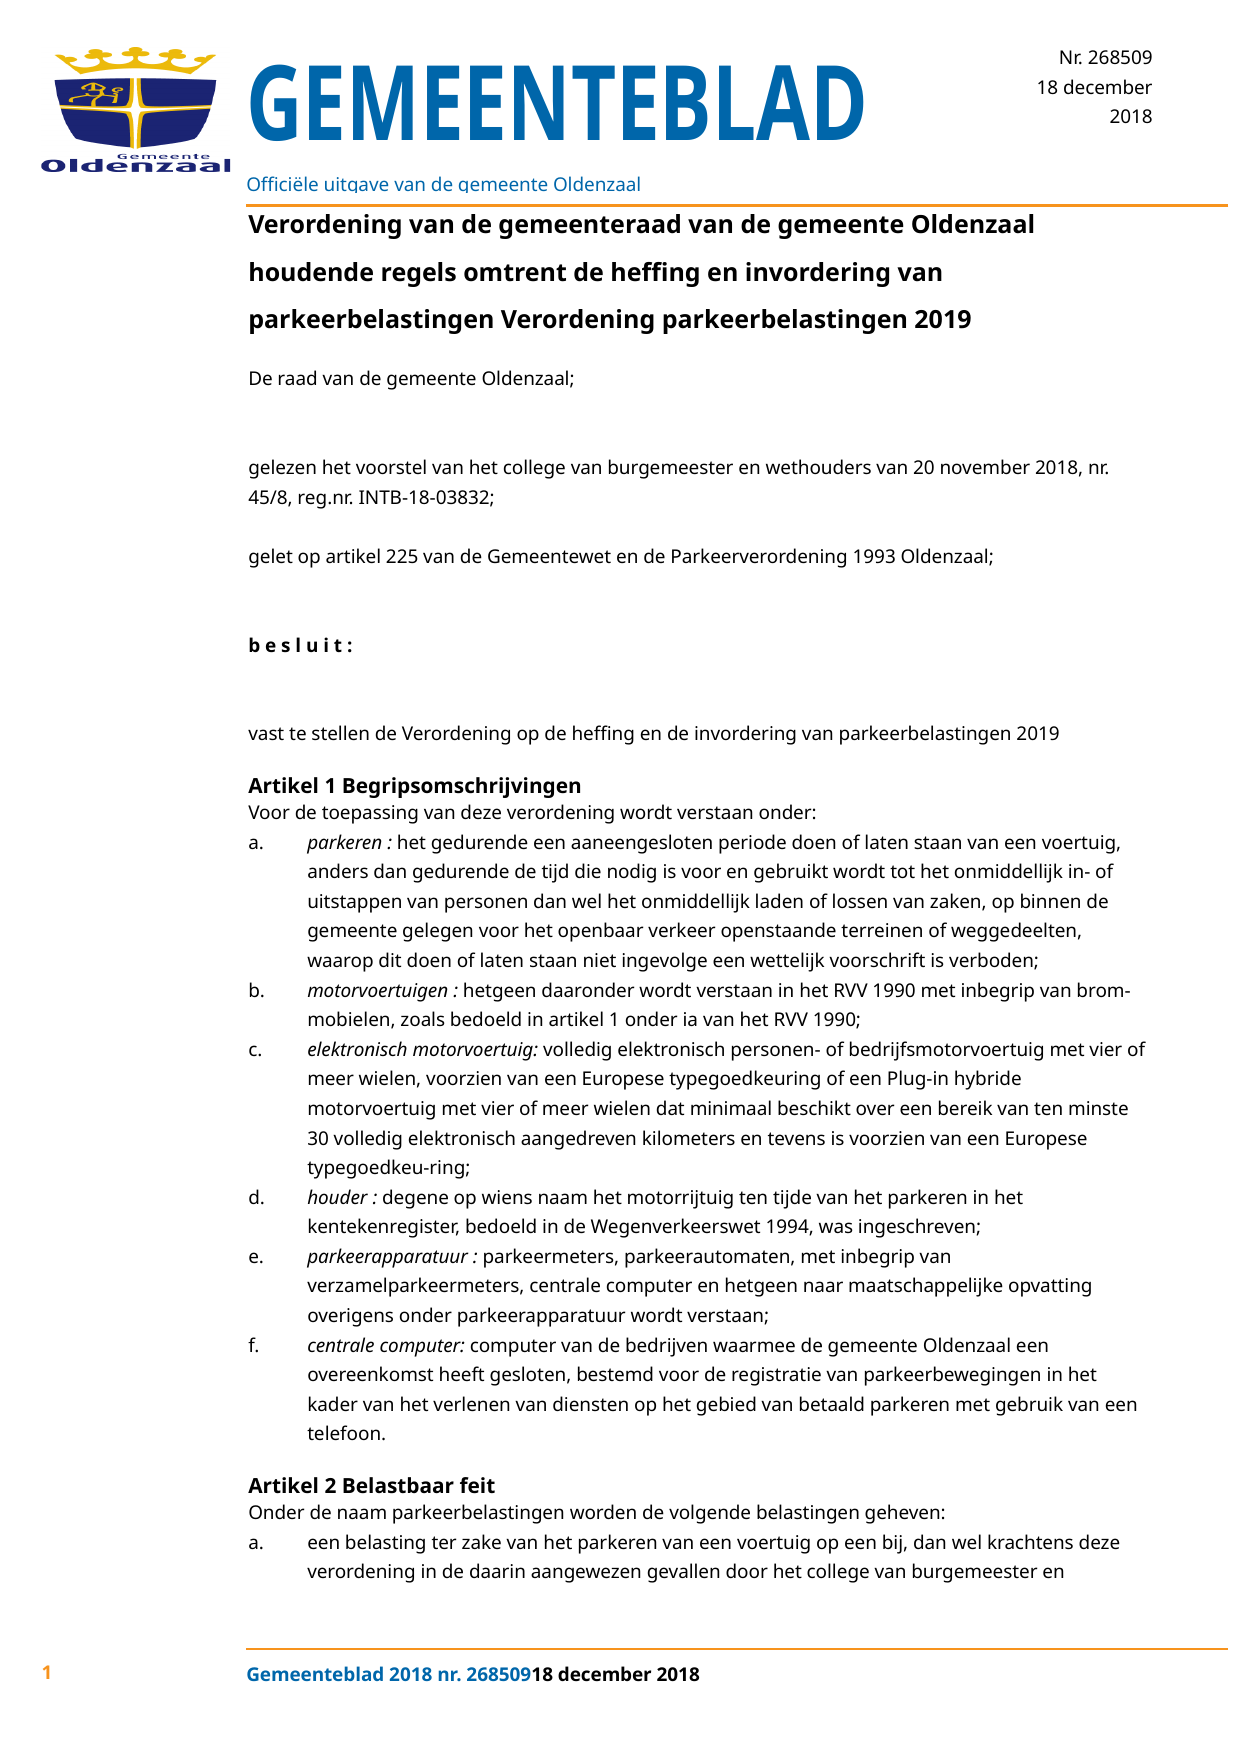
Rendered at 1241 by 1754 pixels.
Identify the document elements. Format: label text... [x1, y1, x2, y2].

text De raad van de gemeente Oldenzaal; [248, 366, 1152, 391]
list motorvoertuigen : hetgeen daaronder wordt verstaan in het RVV 1990 met inbegrip van brom-mobielen, zoals bedoeld in artikel 1 onder ia van het RVV 1990; [248, 977, 1152, 1032]
text vast te stellen de Verordening op de heffing en de invordering van parkeerbelastingen 2019 [248, 721, 1152, 746]
picture [41, 47, 231, 172]
list parkeerapparatuur : parkeermeters, parkeerautomaten, met inbegrip van verzamelparkeermeters, centrale computer en hetgeen naar maatschappelijke opvatting overigens onder parkeerapparatuur wordt verstaan; [248, 1243, 1152, 1328]
list een belasting ter zake van het parkeren van een voertuig op een bij, dan wel krachtens deze verordening in de daarin aangewezen gevallen door het college van burgemeester en [248, 1529, 1152, 1584]
list houder : degene op wiens naam het motorrijtuig ten tijde van het parkeren in het kentekenregister, bedoeld in de Wegenverkeerswet 1994, was ingeschreven; [248, 1184, 1152, 1239]
text Artikel 1 Begripsomschrijvingen [248, 771, 1152, 799]
text gelet op artikel 225 van de Gemeentewet en de Parkeerverordening 1993 Oldenzaal; [248, 543, 1152, 569]
text Artikel 2 Belastbaar feit [248, 1471, 1152, 1499]
text Verordening van de gemeenteraad van de gemeente Oldenzaal houdende regels omtrent de heffing en invordering van parkeerbelastingen Verordening parkeerbelastingen 2019 [248, 207, 1152, 336]
text b e s l u i t : [248, 632, 1152, 657]
list elektronisch motorvoertuig: volledig elektronisch personen- of bedrijfsmotorvoertuig met vier of meer wielen, voorzien van een Europese typegoedkeuring of een Plug-in hybride motorvoertuig met vier of meer wielen dat minimaal beschikt over een bereik van ten minste 30 volledig elektronisch aangedreven kilometers en tevens is voorzien van een Europese typegoedkeu-ring; [248, 1036, 1152, 1180]
list parkeren : het gedurende een aaneengesloten periode doen of laten staan van een voertuig, anders dan gedurende de tijd die nodig is voor en gebruikt wordt tot het onmiddellijk in- of uitstappen van personen dan wel het onmiddellijk laden of lossen van zaken, op binnen de gemeente gelegen voor het openbaar verkeer openstaande terreinen of weggedeelten, waarop dit doen of laten staan niet ingevolge een wettelijk voorschrift is verboden; [248, 829, 1152, 973]
text Voor de toepassing van deze verordening wordt verstaan onder: [248, 799, 1152, 825]
text gelezen het voorstel van het college van burgemeester en wethouders van 20 november 2018, nr. 45/8, reg.nr. INTB-18-03832; [248, 454, 1152, 509]
list centrale computer: computer van de bedrijven waarmee de gemeente Oldenzaal een overeenkomst heeft gesloten, bestemd voor de registratie van parkeerbewegingen in het kader van het verlenen van diensten op het gebied van betaald parkeren met gebruik van een telefoon. [248, 1332, 1152, 1446]
text Onder de naam parkeerbelastingen worden de volgende belastingen geheven: [248, 1499, 1152, 1525]
